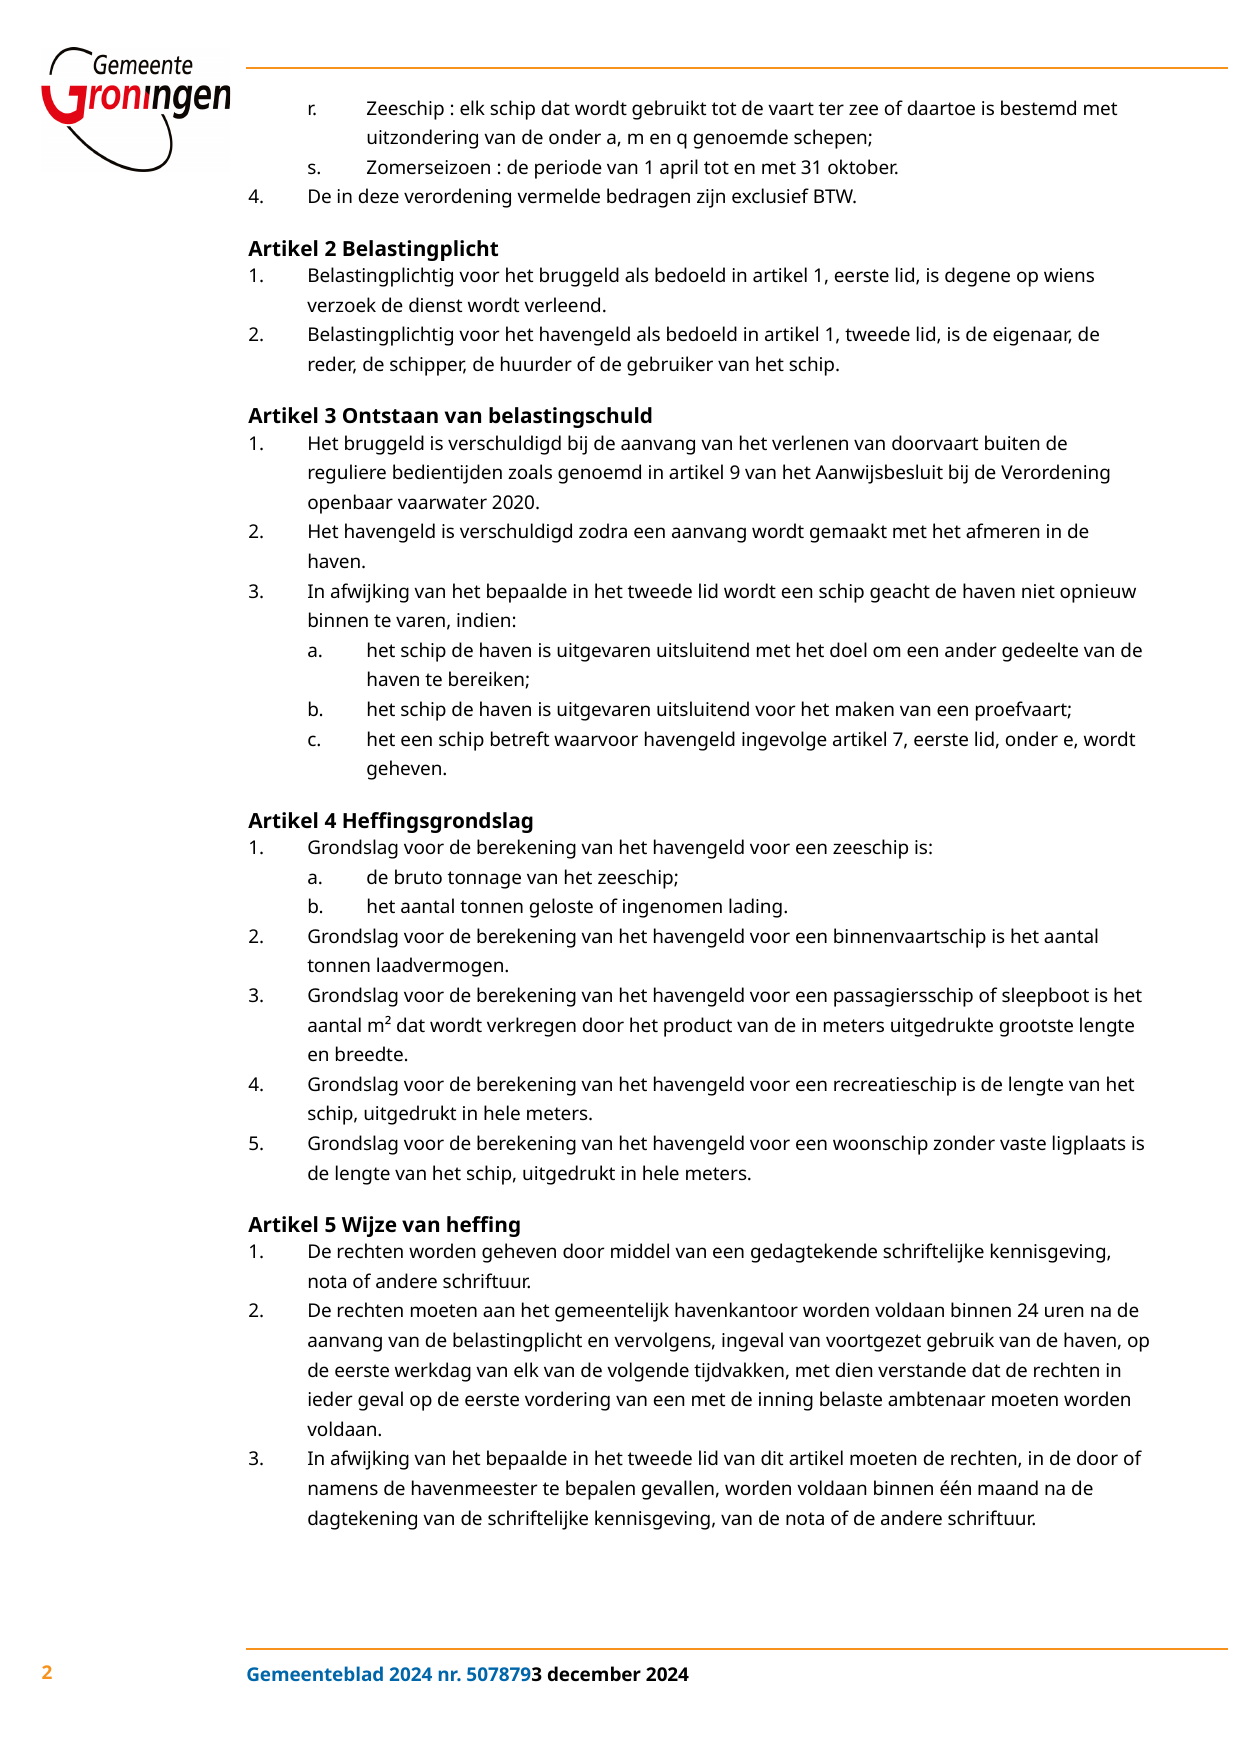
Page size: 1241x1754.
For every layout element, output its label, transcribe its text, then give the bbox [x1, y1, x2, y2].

list In afwijking van het bepaalde in het tweede lid van dit artikel moeten de rechten, in de door of namens de havenmeester te bepalen gevallen, worden voldaan binnen één maand na de dagtekening van de schriftelijke kennisgeving, van de nota of de andere schriftuur. [248, 1446, 1152, 1531]
list De rechten moeten aan het gemeentelijk havenkantoor worden voldaan binnen 24 uren na de aanvang van de belastingplicht en vervolgens, ingeval van voortgezet gebruik van de haven, op de eerste werkdag van elk van de volgende tijdvakken, met dien verstande dat de rechten in ieder geval op de eerste vordering van een met de inning belaste ambtenaar moeten worden voldaan. [248, 1298, 1152, 1442]
picture [41, 47, 231, 172]
list de bruto tonnage van het zeeschip; [307, 864, 1152, 889]
list In afwijking van het bepaalde in het tweede lid wordt een schip geacht de haven niet opnieuw binnen te varen, indien: [248, 578, 1152, 633]
list Zomerseizoen : de periode van 1 april tot en met 31 oktober. [307, 154, 1152, 180]
list Belastingplichtig voor het bruggeld als bedoeld in artikel 1, eerste lid, is degene op wiens verzoek de dienst wordt verleend. [248, 262, 1152, 318]
text Artikel 5 Wijze van heffing [248, 1210, 1152, 1238]
text Artikel 3 Ontstaan van belastingschuld [248, 402, 1152, 430]
list De rechten worden geheven door middel van een gedagtekende schriftelijke kennisgeving, nota of andere schriftuur. [248, 1238, 1152, 1294]
list Het bruggeld is verschuldigd bij de aanvang van het verlenen van doorvaart buiten de reguliere bedientijden zoals genoemd in artikel 9 van het Aanwijsbesluit bij de Verordening openbaar vaarwater 2020. [248, 430, 1152, 515]
text Artikel 2 Belastingplicht [248, 234, 1152, 262]
list Zeeschip : elk schip dat wordt gebruikt tot de vaart ter zee of daartoe is bestemd met uitzondering van de onder a, m en q genoemde schepen; [307, 95, 1152, 150]
list het schip de haven is uitgevaren uitsluitend voor het maken van een proefvaart; [307, 696, 1152, 722]
list Grondslag voor de berekening van het havengeld voor een woonschip zonder vaste ligplaats is de lengte van het schip, uitgedrukt in hele meters. [248, 1130, 1152, 1185]
list De in deze verordening vermelde bedragen zijn exclusief BTW. [248, 183, 1152, 209]
list Grondslag voor de berekening van het havengeld voor een passagiersschip of sleepboot is het aantal m² dat wordt verkregen door het product van de in meters uitgedrukte grootste lengte en breedte. [248, 982, 1152, 1067]
list Belastingplichtig voor het havengeld als bedoeld in artikel 1, tweede lid, is de eigenaar, de reder, de schipper, de huurder of de gebruiker van het schip. [248, 322, 1152, 377]
list Grondslag voor de berekening van het havengeld voor een zeeschip is: [248, 834, 1152, 860]
list het een schip betreft waarvoor havengeld ingevolge artikel 7, eerste lid, onder e, wordt geheven. [307, 726, 1152, 781]
list Het havengeld is verschuldigd zodra een aanvang wordt gemaakt met het afmeren in de haven. [248, 519, 1152, 574]
text Artikel 4 Heffingsgrondslag [248, 806, 1152, 834]
list het aantal tonnen geloste of ingenomen lading. [307, 893, 1152, 919]
list Grondslag voor de berekening van het havengeld voor een recreatieschip is de lengte van het schip, uitgedrukt in hele meters. [248, 1071, 1152, 1126]
list Grondslag voor de berekening van het havengeld voor een binnenvaartschip is het aantal tonnen laadvermogen. [248, 923, 1152, 978]
list het schip de haven is uitgevaren uitsluitend met het doel om een ander gedeelte van de haven te bereiken; [307, 637, 1152, 692]
